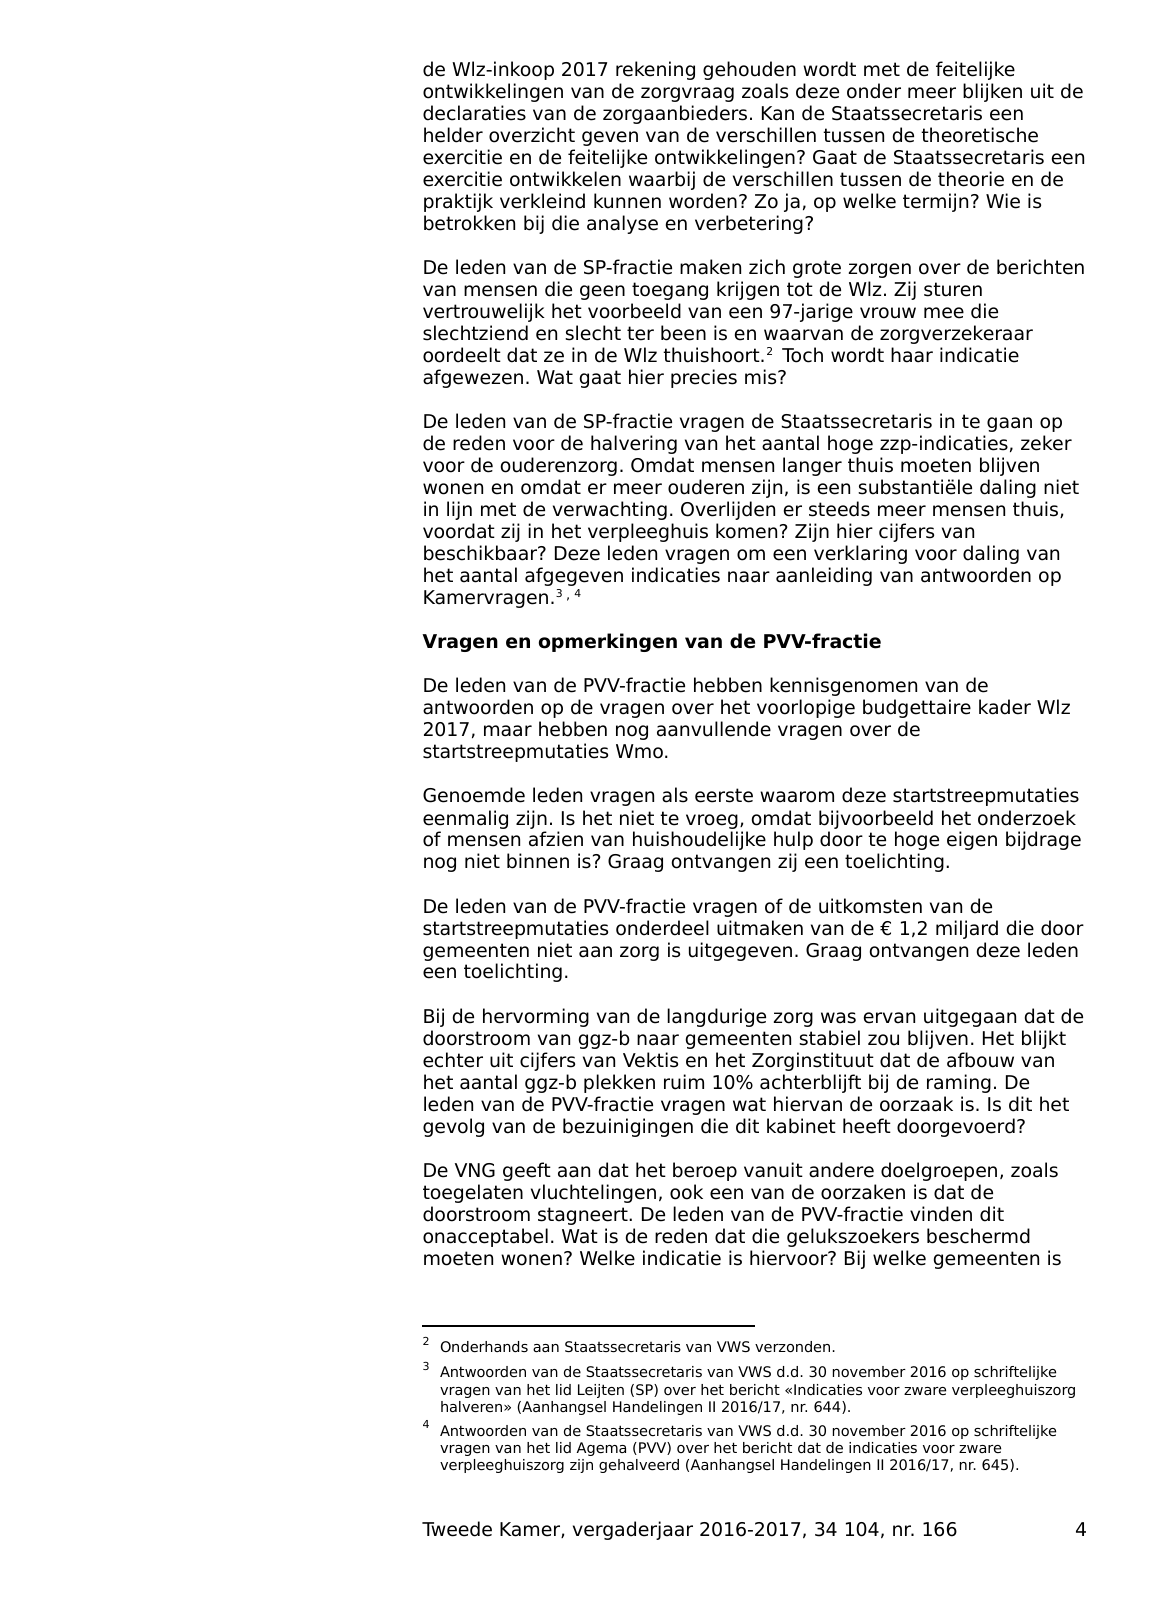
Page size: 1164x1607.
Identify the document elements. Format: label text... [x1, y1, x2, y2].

text De leden van de PVV-fractie hebben kennisgenomen van de antwoorden op de vragen over het voorlopige budgettaire kader Wlz 2017, maar hebben nog aanvullende vragen over de startstreepmutaties Wmo. [422, 675, 1087, 763]
text Genoemde leden vragen als eerste waarom deze startstreepmutaties eenmalig zijn. Is het niet te vroeg, omdat bijvoorbeeld het onderzoek of mensen afzien van huishoudelijke hulp door te hoge eigen bijdrage nog niet binnen is? Graag ontvangen zij een toelichting. [422, 785, 1087, 873]
text Bij de hervorming van de langdurige zorg was ervan uitgegaan dat de doorstroom van ggz-b naar gemeenten stabiel zou blijven. Het blijkt echter uit cijfers van Vektis en het Zorginstituut dat de afbouw van het aantal ggz-b plekken ruim 10% achterblijft bij de raming. De leden van de PVV-fractie vragen wat hiervan de oorzaak is. Is dit het gevolg van de bezuinigingen die dit kabinet heeft doorgevoerd? [422, 1006, 1087, 1137]
text De leden van de SP-fractie maken zich grote zorgen over de berichten van mensen die geen toegang krijgen tot de Wlz. Zij sturen vertrouwelijk het voorbeeld van een 97-jarige vrouw mee die slechtziend en slecht ter been is en waarvan de zorgverzekeraar oordeelt dat ze in de Wlz thuishoort. Toch wordt haar indicatie afgewezen. Wat gaat hier precies mis? [422, 257, 1087, 389]
subtitle Vragen en opmerkingen van de PVV-fractie [422, 631, 1087, 653]
text De leden van de SP-fractie vragen de Staatssecretaris in te gaan op de reden voor de halvering van het aantal hoge zzp-indicaties, zeker voor de ouderenzorg. Omdat mensen langer thuis moeten blijven wonen en omdat er meer ouderen zijn, is een substantiële daling niet in lijn met de verwachting. Overlijden er steeds meer mensen thuis, voordat zij in het verpleeghuis komen? Zijn hier cijfers van beschikbaar? Deze leden vragen om een verklaring voor daling van het aantal afgegeven indicaties naar aanleiding van antwoorden op Kamervragen., [422, 411, 1087, 609]
text De VNG geeft aan dat het beroep vanuit andere doelgroepen, zoals toegelaten vluchtelingen, ook een van de oorzaken is dat de doorstroom stagneert. De leden van de PVV-fractie vinden dit onacceptabel. Wat is de reden dat die gelukszoekers beschermd moeten wonen? Welke indicatie is hiervoor? Bij welke gemeenten is [422, 1160, 1087, 1269]
text Onderhands aan Staatssecretaris van VWS verzonden. [422, 1335, 1087, 1357]
text De leden van de PVV-fractie vragen of de uitkomsten van de startstreepmutaties onderdeel uitmaken van de € 1,2 miljard die door gemeenten niet aan zorg is uitgegeven. Graag ontvangen deze leden een toelichting. [422, 896, 1087, 983]
text de Wlz-inkoop 2017 rekening gehouden wordt met de feitelijke ontwikkelingen van de zorgvraag zoals deze onder meer blijken uit de declaraties van de zorgaanbieders. Kan de Staatssecretaris een helder overzicht geven van de verschillen tussen de theoretische exercitie en de feitelijke ontwikkelingen? Gaat de Staatssecretaris een exercitie ontwikkelen waarbij de verschillen tussen de theorie en de praktijk verkleind kunnen worden? Zo ja, op welke termijn? Wie is betrokken bij die analyse en verbetering? [422, 59, 1087, 235]
text Antwoorden van de Staatssecretaris van VWS d.d. 30 november 2016 op schriftelijke vragen van het lid Agema (PVV) over het bericht dat de indicaties voor zware verpleeghuiszorg zijn gehalveerd (Aanhangsel Handelingen II 2016/17, nr. 645). [422, 1418, 1087, 1474]
text Antwoorden van de Staatssecretaris van VWS d.d. 30 november 2016 op schriftelijke vragen van het lid Leijten (SP) over het bericht «Indicaties voor zware verpleeghuiszorg halveren» (Aanhangsel Handelingen II 2016/17, nr. 644). [422, 1360, 1087, 1416]
